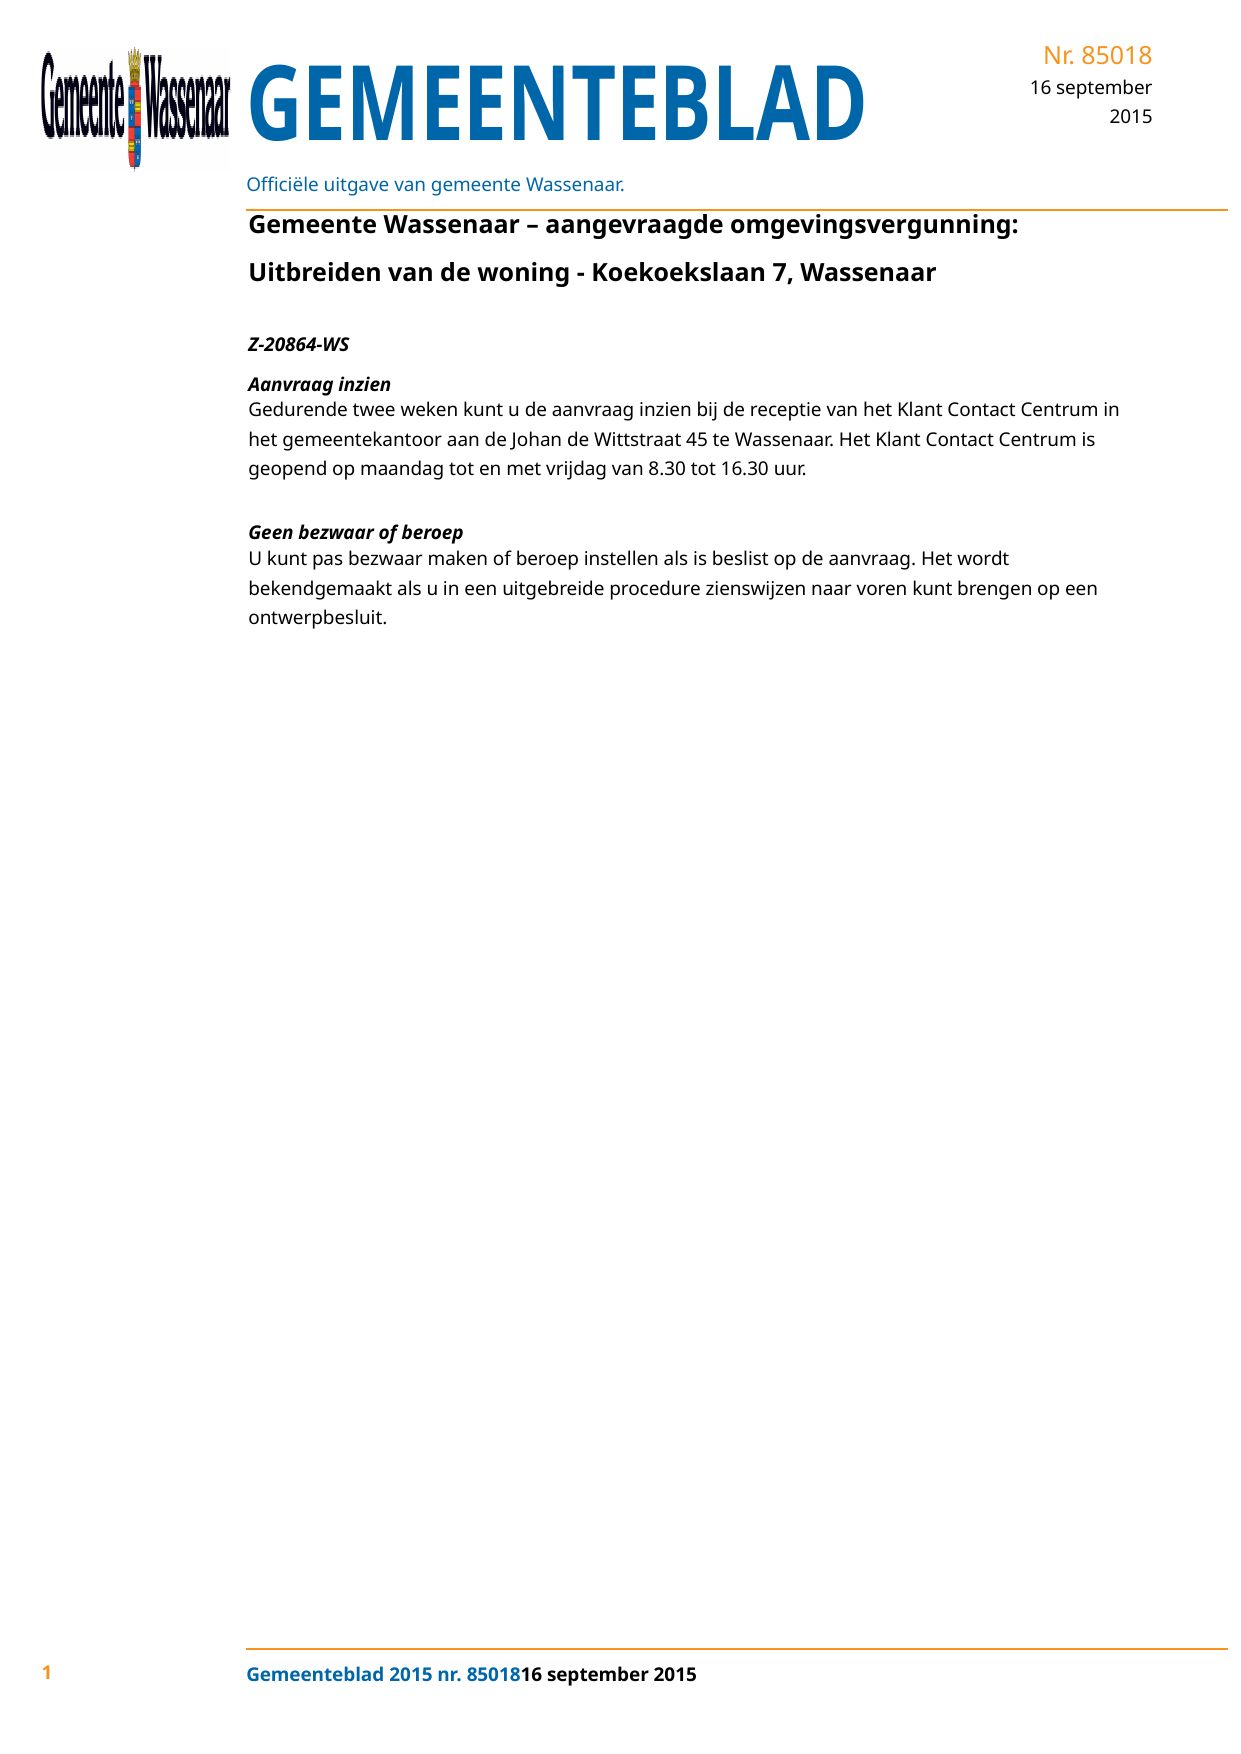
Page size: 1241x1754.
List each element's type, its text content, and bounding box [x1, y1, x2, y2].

text Aanvraag inzien [248, 371, 1152, 396]
picture [41, 47, 231, 172]
text Z-20864-WS [248, 331, 1152, 357]
text Gemeente Wassenaar – aangevraagde omgevingsvergunning: Uitbreiden van de woning - Koekoekslaan 7, Wassenaar [248, 211, 1152, 288]
text U kunt pas bezwaar maken of beroep instellen als is beslist op de aanvraag. Het wordt bekendgemaakt als u in een uitgebreide procedure zienswijzen naar voren kunt brengen op een ontwerpbesluit. [248, 545, 1152, 630]
text Gedurende twee weken kunt u de aanvraag inzien bij de receptie van het Klant Contact Centrum in het gemeentekantoor aan de Johan de Wittstraat 45 te Wassenaar. Het Klant Contact Centrum is geopend op maandag tot en met vrijdag van 8.30 tot 16.30 uur. [248, 396, 1152, 481]
text Geen bezwaar of beroep [248, 519, 1152, 545]
